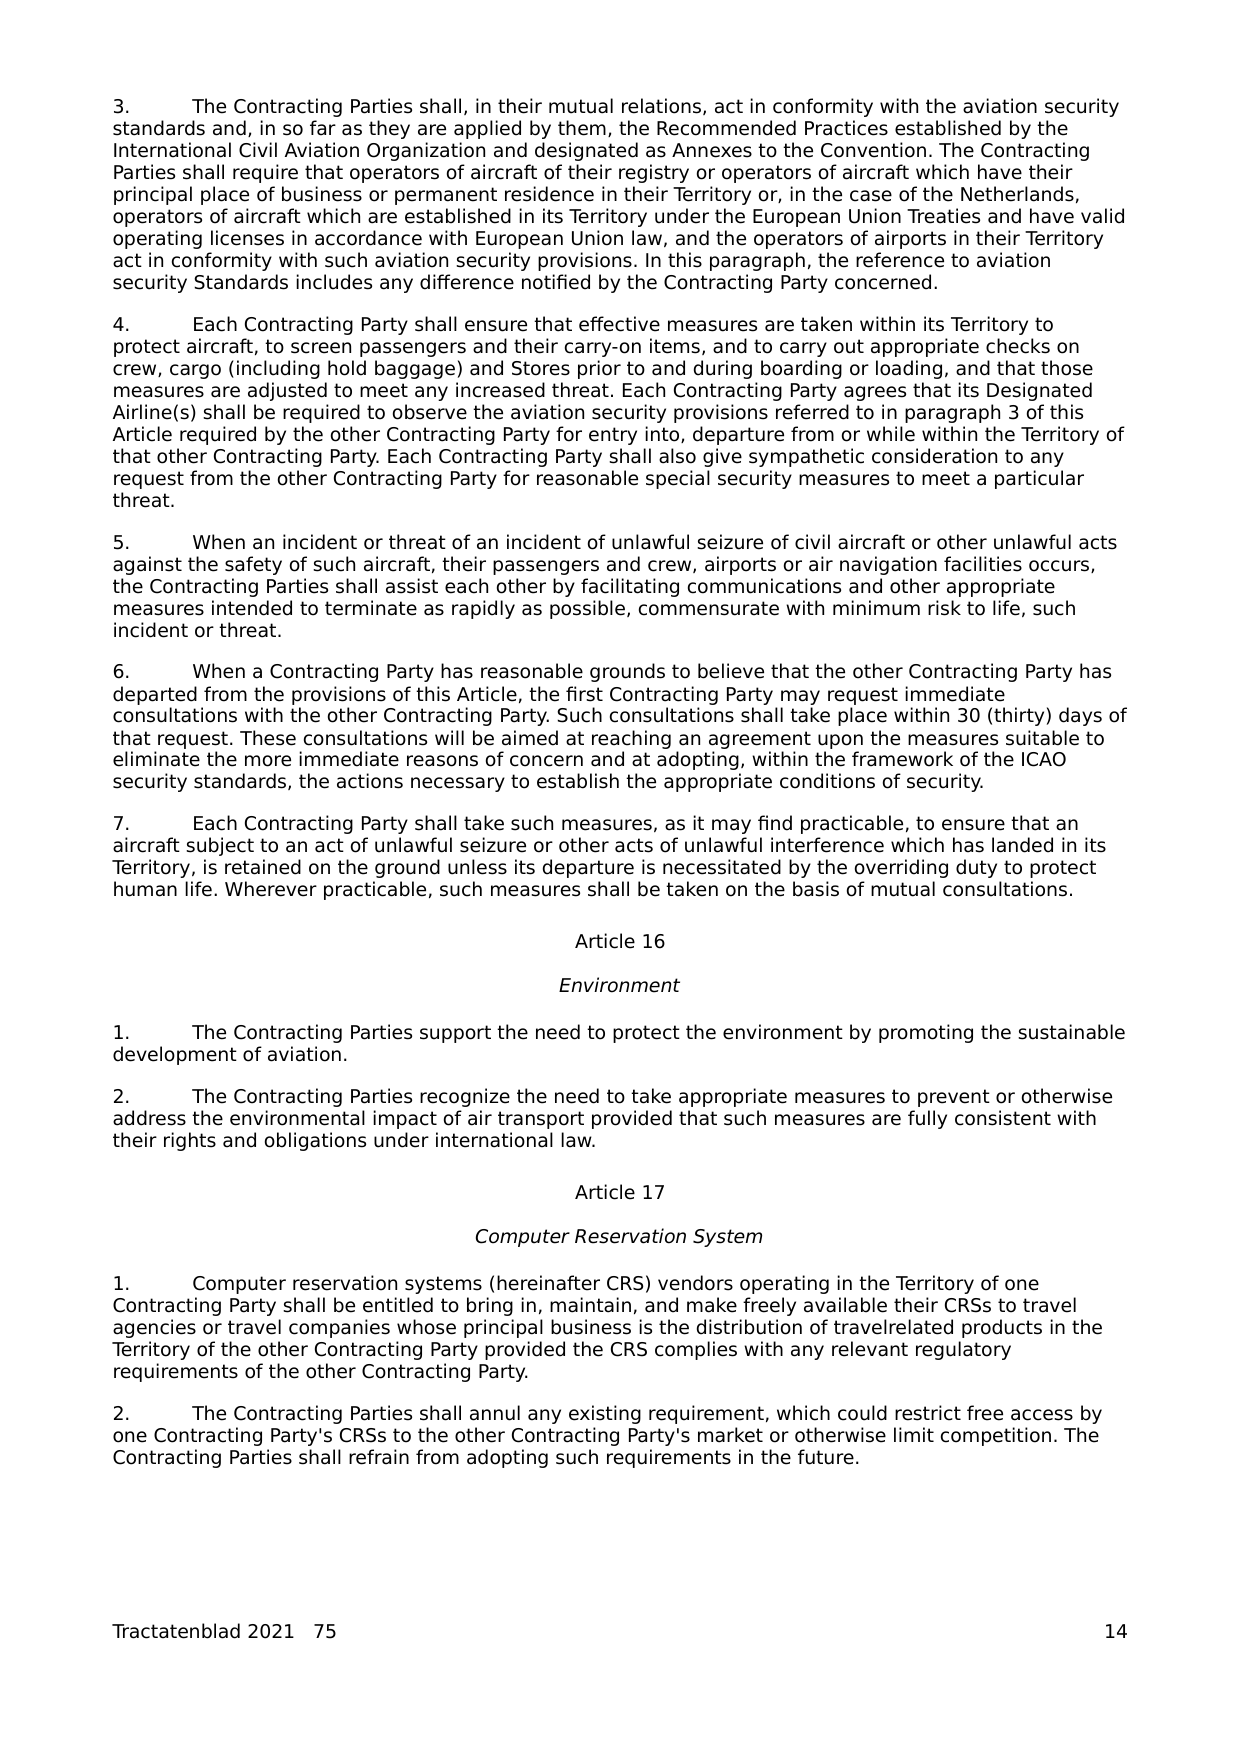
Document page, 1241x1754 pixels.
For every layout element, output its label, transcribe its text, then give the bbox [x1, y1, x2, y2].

text 7. Each Contracting Party shall take such measures, as it may find practicable, to ensure that an aircraft subject to an act of unlawful seizure or other acts of unlawful interference which has landed in its Territory, is retained on the ground unless its departure is necessitated by the overriding duty to protect human life. Wherever practicable, such measures shall be taken on the basis of mutual consultations. [112, 813, 1128, 901]
subtitle Article 17 Computer Reservation System [112, 1182, 1128, 1248]
text 3. The Contracting Parties shall, in their mutual relations, act in conformity with the aviation security standards and, in so far as they are applied by them, the Recommended Practices established by the International Civil Aviation Organization and designated as Annexes to the Convention. The Contracting Parties shall require that operators of aircraft of their registry or operators of aircraft which have their principal place of business or permanent residence in their Territory or, in the case of the Netherlands, operators of aircraft which are established in its Territory under the European Union Treaties and have valid operating licenses in accordance with European Union law, and the operators of airports in their Territory act in conformity with such aviation security provisions. In this paragraph, the reference to aviation security Standards includes any difference notified by the Contracting Party concerned. [112, 96, 1128, 294]
subtitle Article 16 Environment [112, 931, 1128, 997]
text 2. The Contracting Parties shall annul any existing requirement, which could restrict free access by one Contracting Party's CRSs to the other Contracting Party's market or otherwise limit competition. The Contracting Parties shall refrain from adopting such requirements in the future. [112, 1403, 1128, 1469]
text 1. Computer reservation systems (hereinafter CRS) vendors operating in the Territory of one Contracting Party shall be entitled to bring in, maintain, and make freely available their CRSs to travel agencies or travel companies whose principal business is the distribution of travelrelated products in the Territory of the other Contracting Party provided the CRS complies with any relevant regulatory requirements of the other Contracting Party. [112, 1273, 1128, 1383]
text 6. When a Contracting Party has reasonable grounds to believe that the other Contracting Party has departed from the provisions of this Article, the first Contracting Party may request immediate consultations with the other Contracting Party. Such consultations shall take place within 30 (thirty) days of that request. These consultations will be aimed at reaching an agreement upon the measures suitable to eliminate the more immediate reasons of concern and at adopting, within the framework of the ICAO security standards, the actions necessary to establish the appropriate conditions of security. [112, 661, 1128, 793]
text 2. The Contracting Parties recognize the need to take appropriate measures to prevent or otherwise address the environmental impact of air transport provided that such measures are fully consistent with their rights and obligations under international law. [112, 1086, 1128, 1152]
text 5. When an incident or threat of an incident of unlawful seizure of civil aircraft or other unlawful acts against the safety of such aircraft, their passengers and crew, airports or air navigation facilities occurs, the Contracting Parties shall assist each other by facilitating communications and other appropriate measures intended to terminate as rapidly as possible, commensurate with minimum risk to life, such incident or threat. [112, 532, 1128, 641]
text 4. Each Contracting Party shall ensure that effective measures are taken within its Territory to protect aircraft, to screen passengers and their carry-on items, and to carry out appropriate checks on crew, cargo (including hold baggage) and Stores prior to and during boarding or loading, and that those measures are adjusted to meet any increased threat. Each Contracting Party agrees that its Designated Airline(s) shall be required to observe the aviation security provisions referred to in paragraph 3 of this Article required by the other Contracting Party for entry into, departure from or while within the Territory of that other Contracting Party. Each Contracting Party shall also give sympathetic consideration to any request from the other Contracting Party for reasonable special security measures to meet a particular threat. [112, 314, 1128, 512]
text 1. The Contracting Parties support the need to protect the environment by promoting the sustainable development of aviation. [112, 1022, 1128, 1066]
